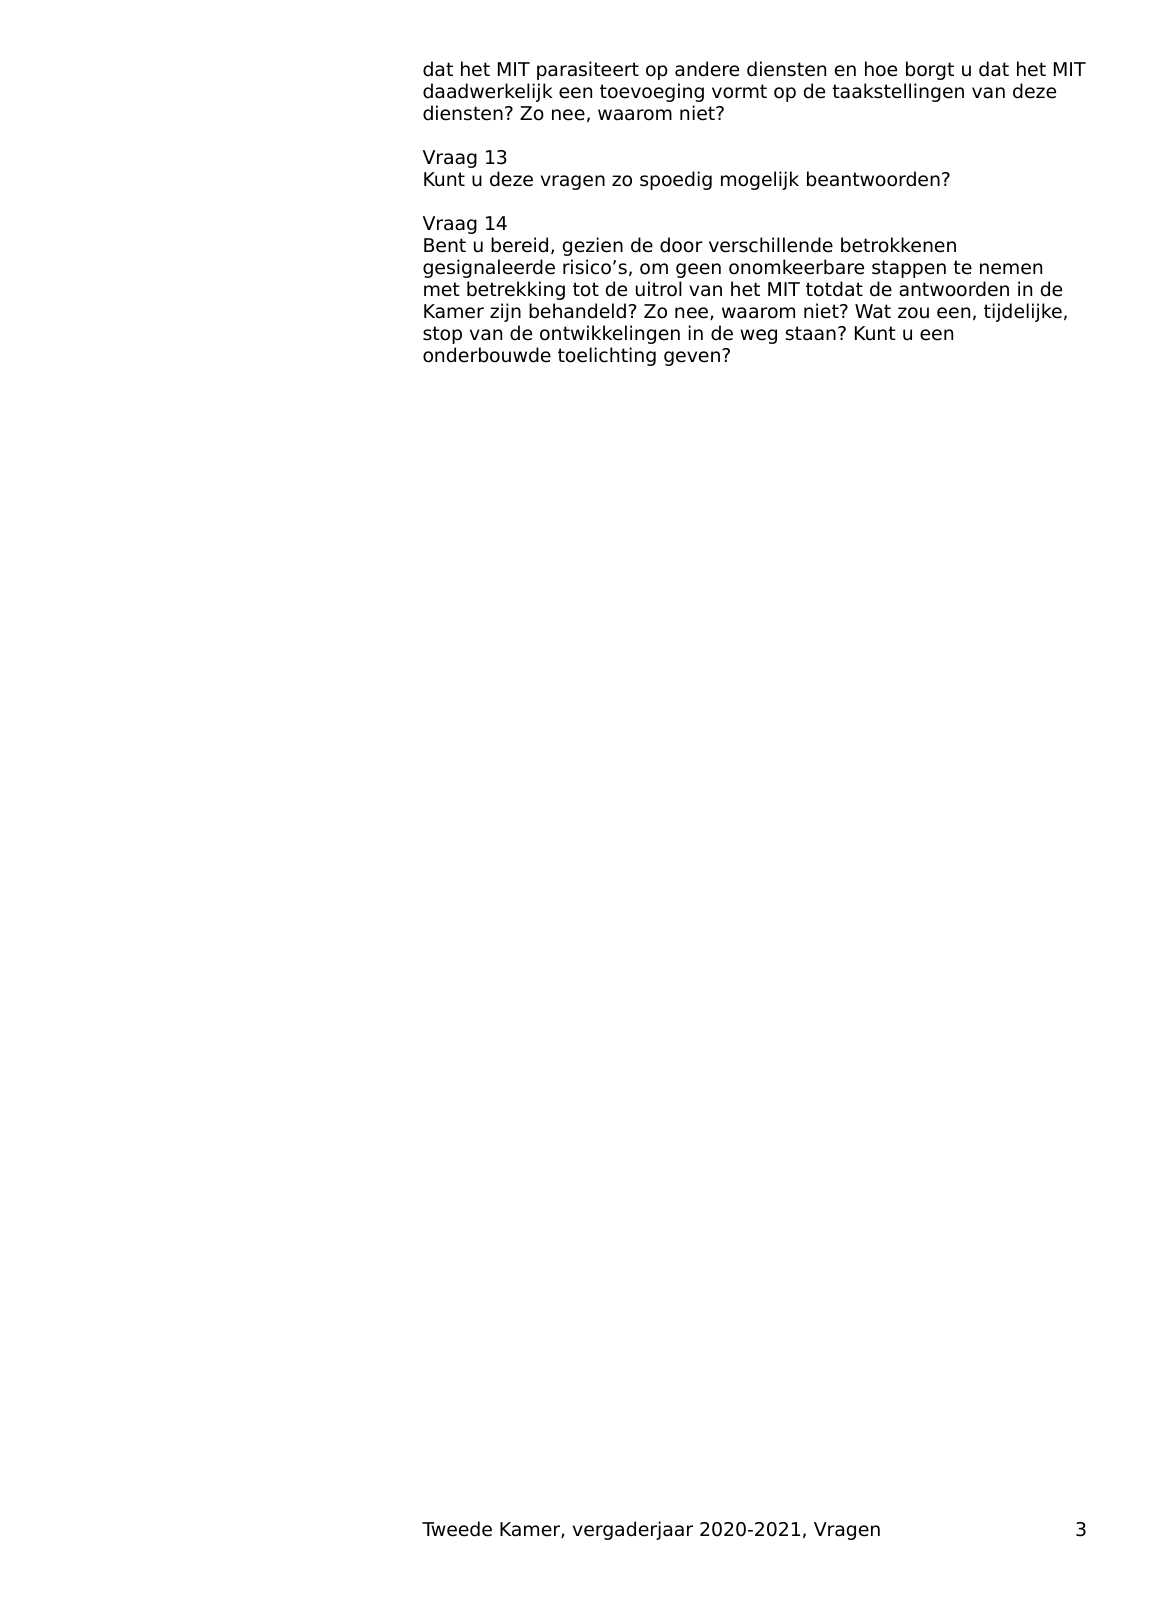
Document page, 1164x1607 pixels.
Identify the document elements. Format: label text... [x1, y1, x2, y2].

text Vraag 14 [422, 213, 1087, 235]
text dat het MIT parasiteert op andere diensten en hoe borgt u dat het MIT daadwerkelijk een toevoeging vormt op de taakstellingen van deze diensten? Zo nee, waarom niet? [422, 59, 1087, 125]
text Kunt u deze vragen zo spoedig mogelijk beantwoorden? [422, 169, 1087, 191]
text Bent u bereid, gezien de door verschillende betrokkenen gesignaleerde risico’s, om geen onomkeerbare stappen te nemen met betrekking tot de uitrol van het MIT totdat de antwoorden in de Kamer zijn behandeld? Zo nee, waarom niet? Wat zou een, tijdelijke, stop van de ontwikkelingen in de weg staan? Kunt u een onderbouwde toelichting geven? [422, 235, 1087, 367]
text Vraag 13 [422, 147, 1087, 169]
